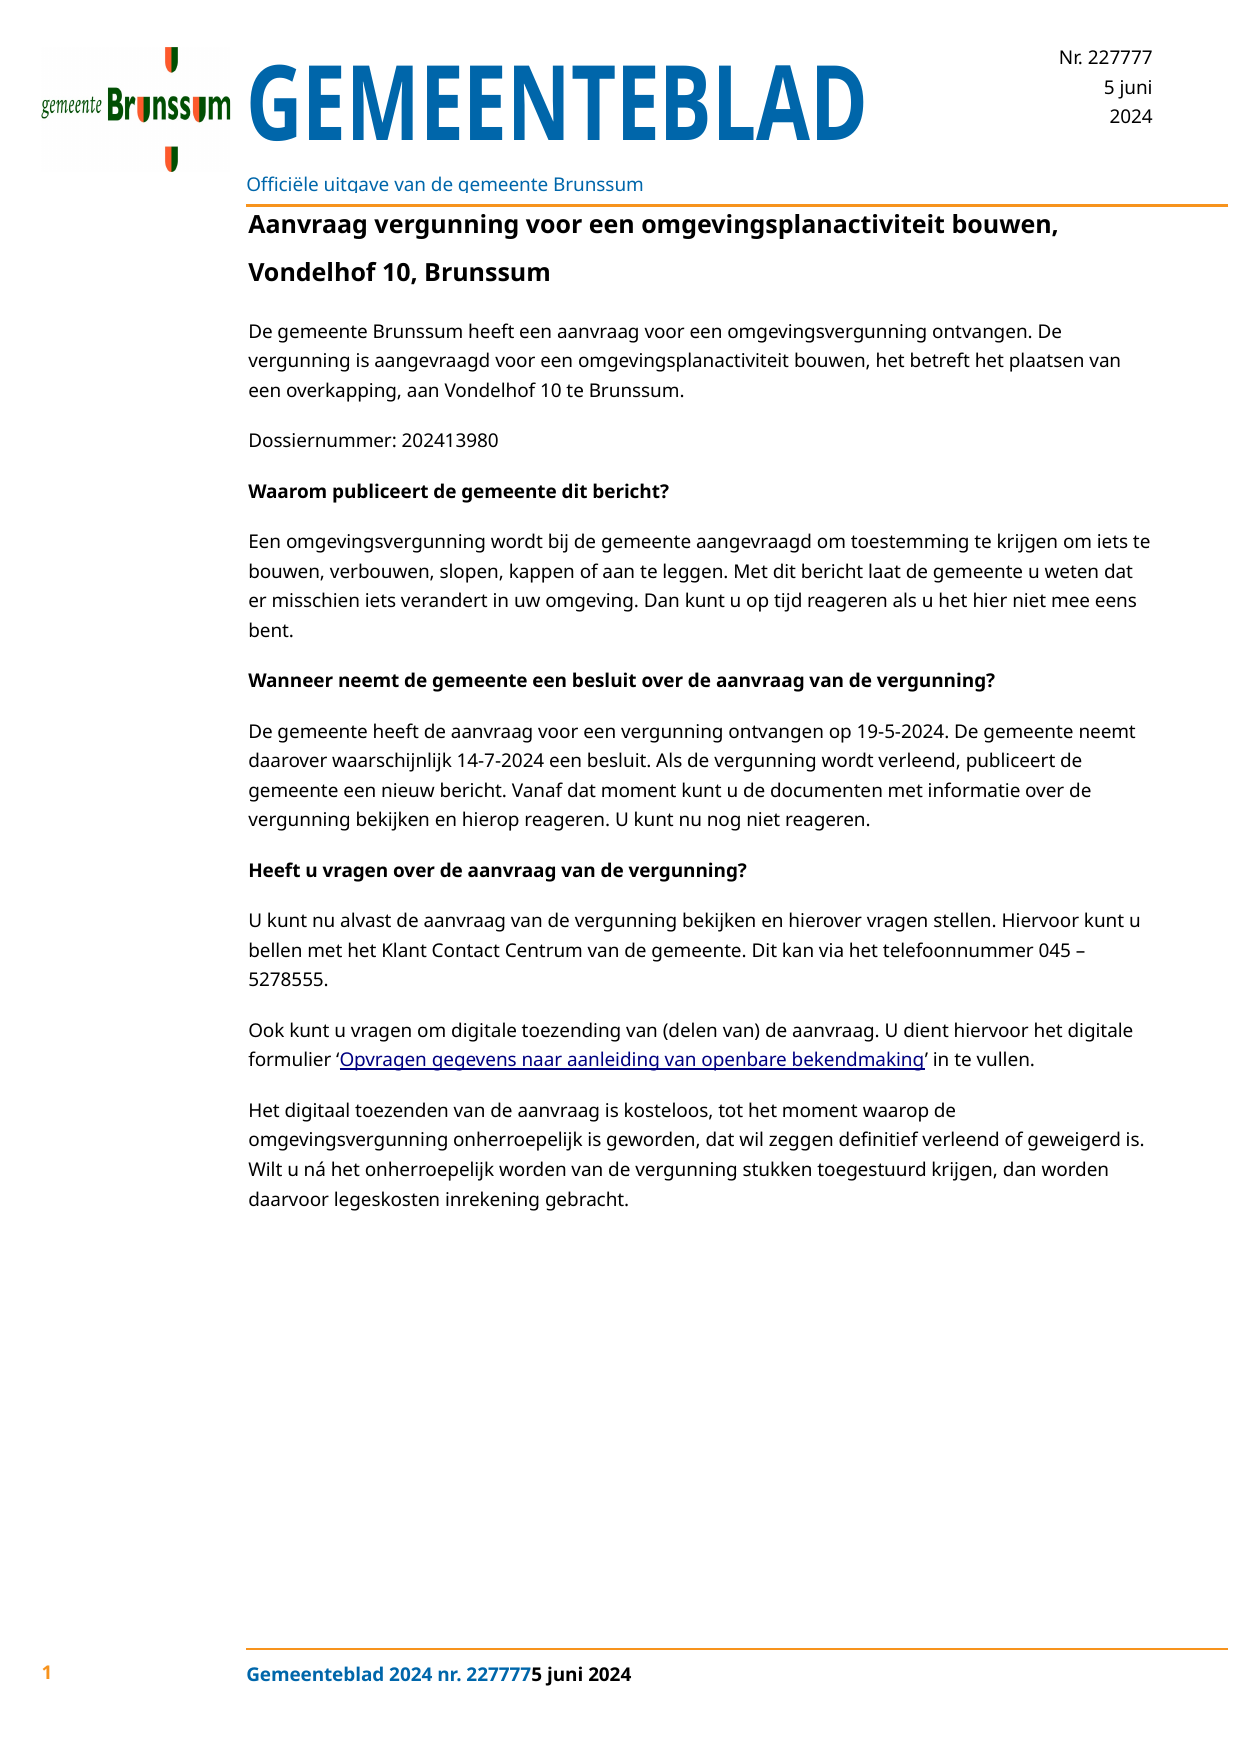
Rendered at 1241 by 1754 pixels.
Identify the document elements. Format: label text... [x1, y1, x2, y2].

text Een omgevingsvergunning wordt bij de gemeente aangevraagd om toestemming te krijgen om iets te bouwen, verbouwen, slopen, kappen of aan te leggen. Met dit bericht laat de gemeente u weten dat er misschien iets verandert in uw omgeving. Dan kunt u op tijd reageren als u het hier niet mee eens bent. [248, 528, 1152, 643]
text Dossiernummer: 202413980 [248, 427, 1152, 453]
text Waarom publiceert de gemeente dit bericht? [248, 478, 1152, 504]
text De gemeente Brunssum heeft een aanvraag voor een omgevingsvergunning ontvangen. De vergunning is aangevraagd voor een omgevingsplanactiviteit bouwen, het betreft het plaatsen van een overkapping, aan Vondelhof 10 te Brunssum. [248, 318, 1152, 403]
text Het digitaal toezenden van de aanvraag is kosteloos, tot het moment waarop de omgevingsvergunning onherroepelijk is geworden, dat wil zeggen definitief verleend of geweigerd is. Wilt u ná het onherroepelijk worden van de vergunning stukken toegestuurd krijgen, dan worden daarvoor legeskosten inrekening gebracht. [248, 1097, 1152, 1212]
text Heeft u vragen over de aanvraag van de vergunning? [248, 857, 1152, 883]
text Wanneer neemt de gemeente een besluit over de aanvraag van de vergunning? [248, 667, 1152, 693]
text Ook kunt u vragen om digitale toezending van (delen van) de aanvraag. U dient hiervoor het digitale formulier ‘Opvragen gegevens naar aanleiding van openbare bekendmaking’ in te vullen. [248, 1017, 1152, 1072]
text De gemeente heeft de aanvraag voor een vergunning ontvangen op 19-5-2024. De gemeente neemt daarover waarschijnlijk 14-7-2024 een besluit. Als de vergunning wordt verleend, publiceert de gemeente een nieuw bericht. Vanaf dat moment kunt u de documenten met informatie over de vergunning bekijken en hierop reageren. U kunt nu nog niet reageren. [248, 718, 1152, 832]
text U kunt nu alvast de aanvraag van de vergunning bekijken en hierover vragen stellen. Hiervoor kunt u bellen met het Klant Contact Centrum van de gemeente. Dit kan via het telefoonnummer 045 – 5278555. [248, 907, 1152, 992]
picture [41, 47, 231, 172]
text Aanvraag vergunning voor een omgevingsplanactiviteit bouwen, Vondelhof 10, Brunssum [248, 207, 1152, 288]
